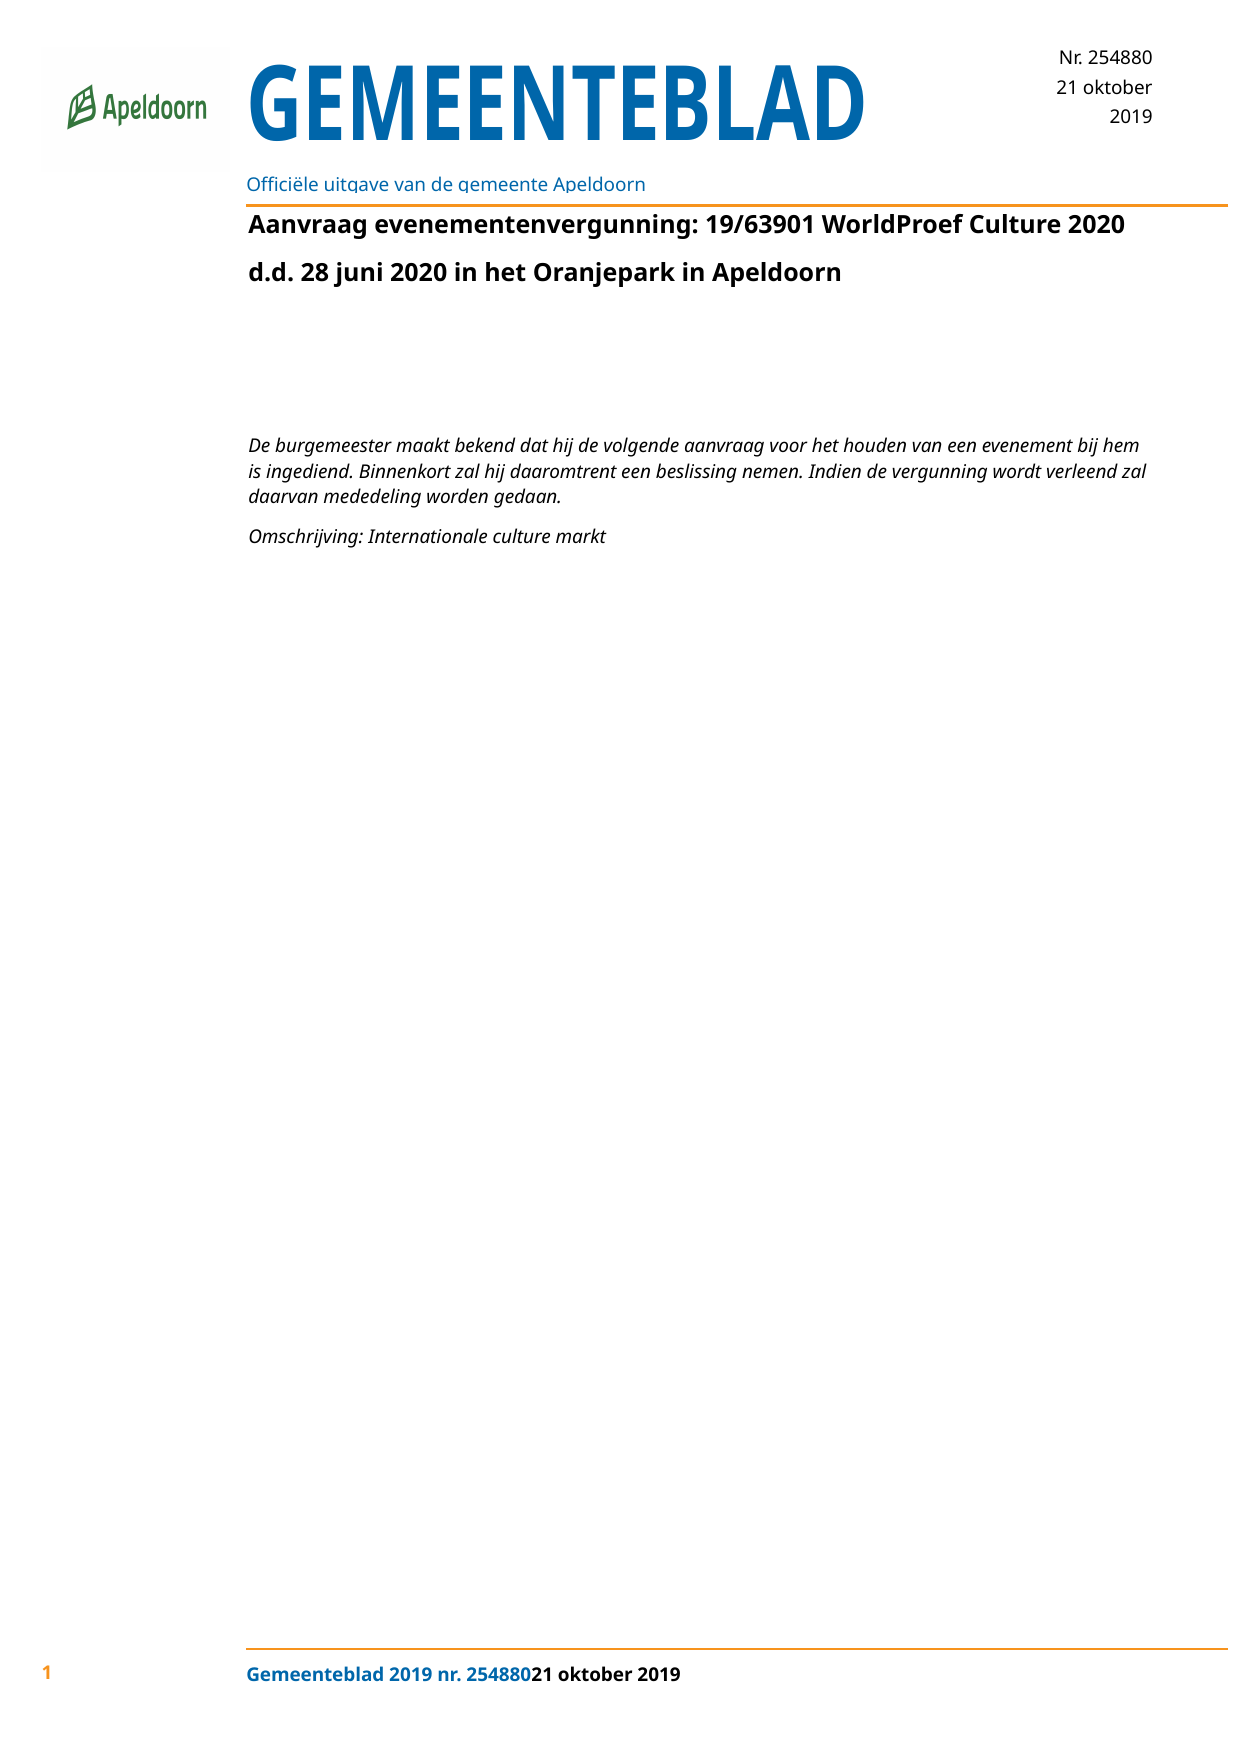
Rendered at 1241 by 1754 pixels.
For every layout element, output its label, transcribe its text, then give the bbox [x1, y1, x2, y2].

text Omschrijving: Internationale culture markt [248, 523, 1152, 549]
text Aanvraag evenementenvergunning: 19/63901 WorldProef Culture 2020 d.d. 28 juni 2020 in het Oranjepark in Apeldoorn [248, 207, 1152, 288]
picture [41, 47, 231, 172]
text De burgemeester maakt bekend dat hij de volgende aanvraag voor het houden van een evenement bij hem is ingediend. Binnenkort zal hij daaromtrent een beslissing nemen. Indien de vergunning wordt verleend zal daarvan mededeling worden gedaan. [248, 432, 1152, 509]
